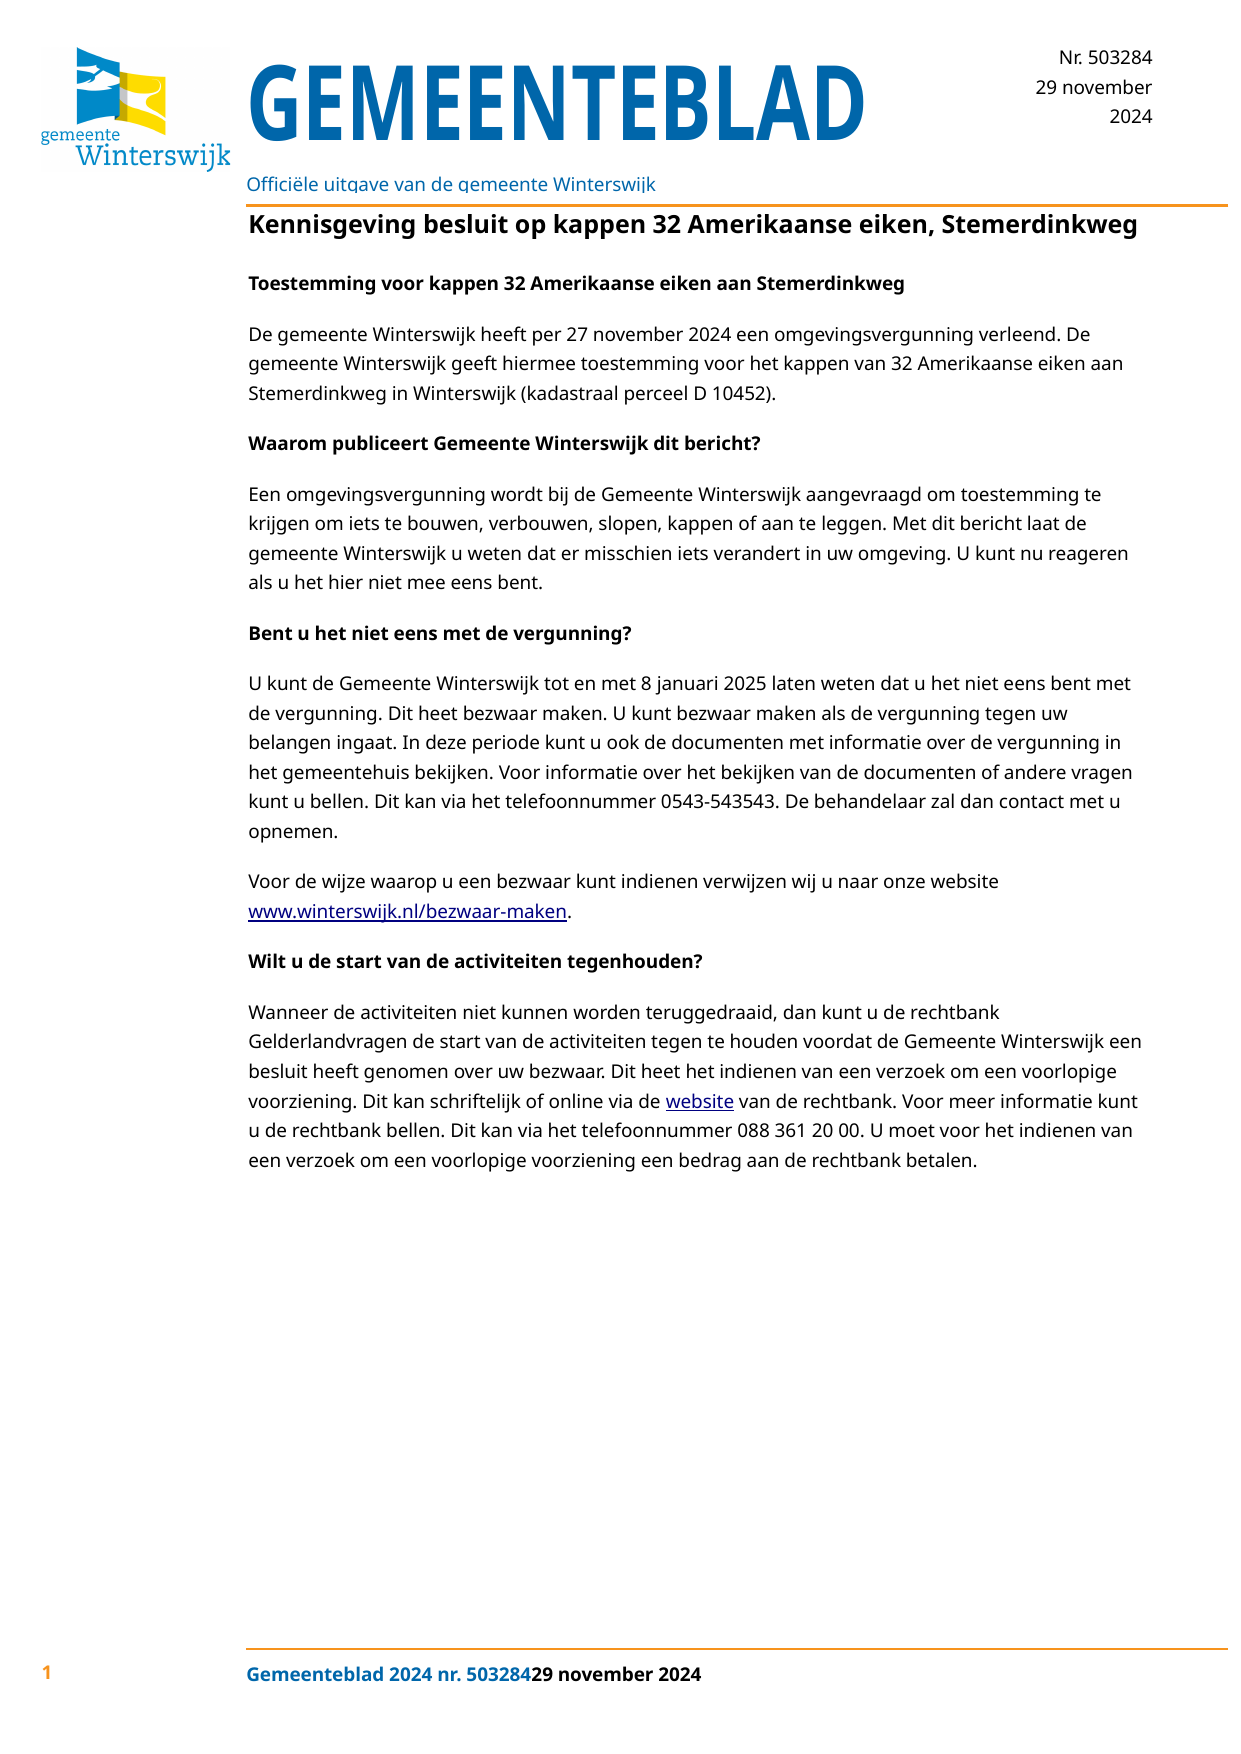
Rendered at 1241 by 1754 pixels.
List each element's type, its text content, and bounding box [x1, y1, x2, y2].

picture [41, 47, 231, 172]
text Voor de wijze waarop u een bezwaar kunt indienen verwijzen wij u naar onze website www.winterswijk.nl/bezwaar-maken. [248, 869, 1152, 924]
text Wanneer de activiteiten niet kunnen worden teruggedraaid, dan kunt u de rechtbank Gelderlandvragen de start van de activiteiten tegen te houden voordat de Gemeente Winterswijk een besluit heeft genomen over uw bezwaar. Dit heet het indienen van een verzoek om een voorlopige voorziening. Dit kan schriftelijk of online via de website van de rechtbank. Voor meer informatie kunt u de rechtbank bellen. Dit kan via het telefoonnummer 088 361 20 00. U moet voor het indienen van een verzoek om een voorlopige voorziening een bedrag aan de rechtbank betalen. [248, 999, 1152, 1173]
text Toestemming voor kappen 32 Amerikaanse eiken aan Stemerdinkweg [248, 270, 1152, 296]
text Wilt u de start van de activiteiten tegenhouden? [248, 949, 1152, 974]
text Een omgevingsvergunning wordt bij de Gemeente Winterswijk aangevraagd om toestemming te krijgen om iets te bouwen, verbouwen, slopen, kappen of aan te leggen. Met dit bericht laat de gemeente Winterswijk u weten dat er misschien iets verandert in uw omgeving. U kunt nu reageren als u het hier niet mee eens bent. [248, 481, 1152, 595]
text Waarom publiceert Gemeente Winterswijk dit bericht? [248, 430, 1152, 456]
text Bent u het niet eens met de vergunning? [248, 620, 1152, 646]
picture [225, 153, 231, 162]
text Kennisgeving besluit op kappen 32 Amerikaanse eiken, Stemerdinkweg [248, 207, 1152, 241]
text De gemeente Winterswijk heeft per 27 november 2024 een omgevingsvergunning verleend. De gemeente Winterswijk geeft hiermee toestemming voor het kappen van 32 Amerikaanse eiken aan Stemerdinkweg in Winterswijk (kadastraal perceel D 10452). [248, 321, 1152, 406]
text U kunt de Gemeente Winterswijk tot en met 8 januari 2025 laten weten dat u het niet eens bent met de vergunning. Dit heet bezwaar maken. U kunt bezwaar maken als de vergunning tegen uw belangen ingaat. In deze periode kunt u ook de documenten met informatie over de vergunning in het gemeentehuis bekijken. Voor informatie over het bekijken van de documenten of andere vragen kunt u bellen. Dit kan via het telefoonnummer 0543-543543. De behandelaar zal dan contact met u opnemen. [248, 670, 1152, 844]
